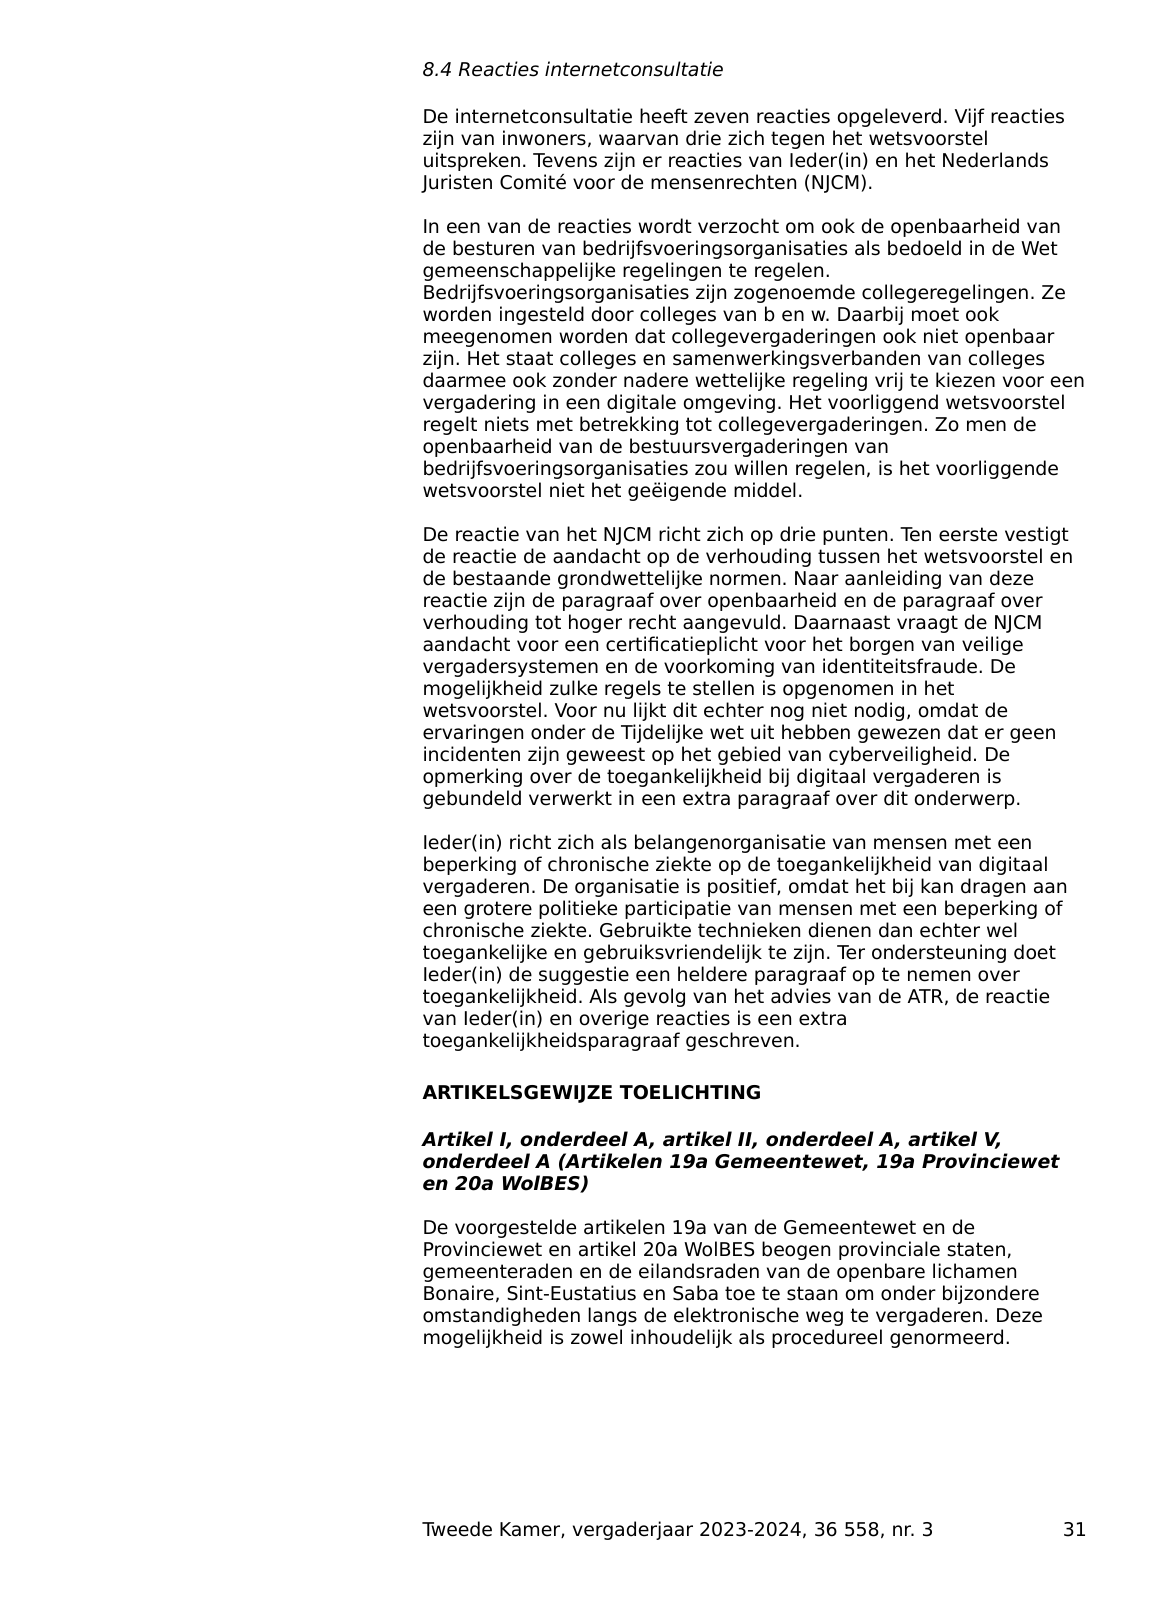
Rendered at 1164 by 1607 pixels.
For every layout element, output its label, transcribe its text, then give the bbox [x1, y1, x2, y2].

text De voorgestelde artikelen 19a van de Gemeentewet en de Provinciewet en artikel 20a WolBES beogen provinciale staten, gemeenteraden en de eilandsraden van de openbare lichamen Bonaire, Sint-Eustatius en Saba toe te staan om onder bijzondere omstandigheden langs de elektronische weg te vergaderen. Deze mogelijkheid is zowel inhoudelijk als procedureel genormeerd. [422, 1217, 1087, 1349]
subtitle 8.4 Reacties internetconsultatie [422, 59, 1087, 81]
text Ieder(in) richt zich als belangenorganisatie van mensen met een beperking of chronische ziekte op de toegankelijkheid van digitaal vergaderen. De organisatie is positief, omdat het bij kan dragen aan een grotere politieke participatie van mensen met een beperking of chronische ziekte. Gebruikte technieken dienen dan echter wel toegankelijke en gebruiksvriendelijk te zijn. Ter ondersteuning doet Ieder(in) de suggestie een heldere paragraaf op te nemen over toegankelijkheid. Als gevolg van het advies van de ATR, de reactie van Ieder(in) en overige reacties is een extra toegankelijkheidsparagraaf geschreven. [422, 832, 1087, 1052]
text De internetconsultatie heeft zeven reacties opgeleverd. Vijf reacties zijn van inwoners, waarvan drie zich tegen het wetsvoorstel uitspreken. Tevens zijn er reacties van Ieder(in) en het Nederlands Juristen Comité voor de mensenrechten (NJCM). [422, 106, 1087, 194]
subtitle Artikel I, onderdeel A, artikel II, onderdeel A, artikel V, onderdeel A (Artikelen 19a Gemeentewet, 19a Provinciewet en 20a WolBES) [422, 1129, 1087, 1195]
text In een van de reacties wordt verzocht om ook de openbaarheid van de besturen van bedrijfsvoeringsorganisaties als bedoeld in de Wet gemeenschappelijke regelingen te regelen. Bedrijfsvoeringsorganisaties zijn zogenoemde collegeregelingen. Ze worden ingesteld door colleges van b en w. Daarbij moet ook meegenomen worden dat collegevergaderingen ook niet openbaar zijn. Het staat colleges en samenwerkingsverbanden van colleges daarmee ook zonder nadere wettelijke regeling vrij te kiezen voor een vergadering in een digitale omgeving. Het voorliggend wetsvoorstel regelt niets met betrekking tot collegevergaderingen. Zo men de openbaarheid van de bestuursvergaderingen van bedrijfsvoeringsorganisaties zou willen regelen, is het voorliggende wetsvoorstel niet het geëigende middel. [422, 216, 1087, 502]
subtitle ARTIKELSGEWIJZE TOELICHTING [422, 1082, 1087, 1104]
text De reactie van het NJCM richt zich op drie punten. Ten eerste vestigt de reactie de aandacht op de verhouding tussen het wetsvoorstel en de bestaande grondwettelijke normen. Naar aanleiding van deze reactie zijn de paragraaf over openbaarheid en de paragraaf over verhouding tot hoger recht aangevuld. Daarnaast vraagt de NJCM aandacht voor een certificatieplicht voor het borgen van veilige vergadersystemen en de voorkoming van identiteitsfraude. De mogelijkheid zulke regels te stellen is opgenomen in het wetsvoorstel. Voor nu lijkt dit echter nog niet nodig, omdat de ervaringen onder de Tijdelijke wet uit hebben gewezen dat er geen incidenten zijn geweest op het gebied van cyberveiligheid. De opmerking over de toegankelijkheid bij digitaal vergaderen is gebundeld verwerkt in een extra paragraaf over dit onderwerp. [422, 524, 1087, 810]
